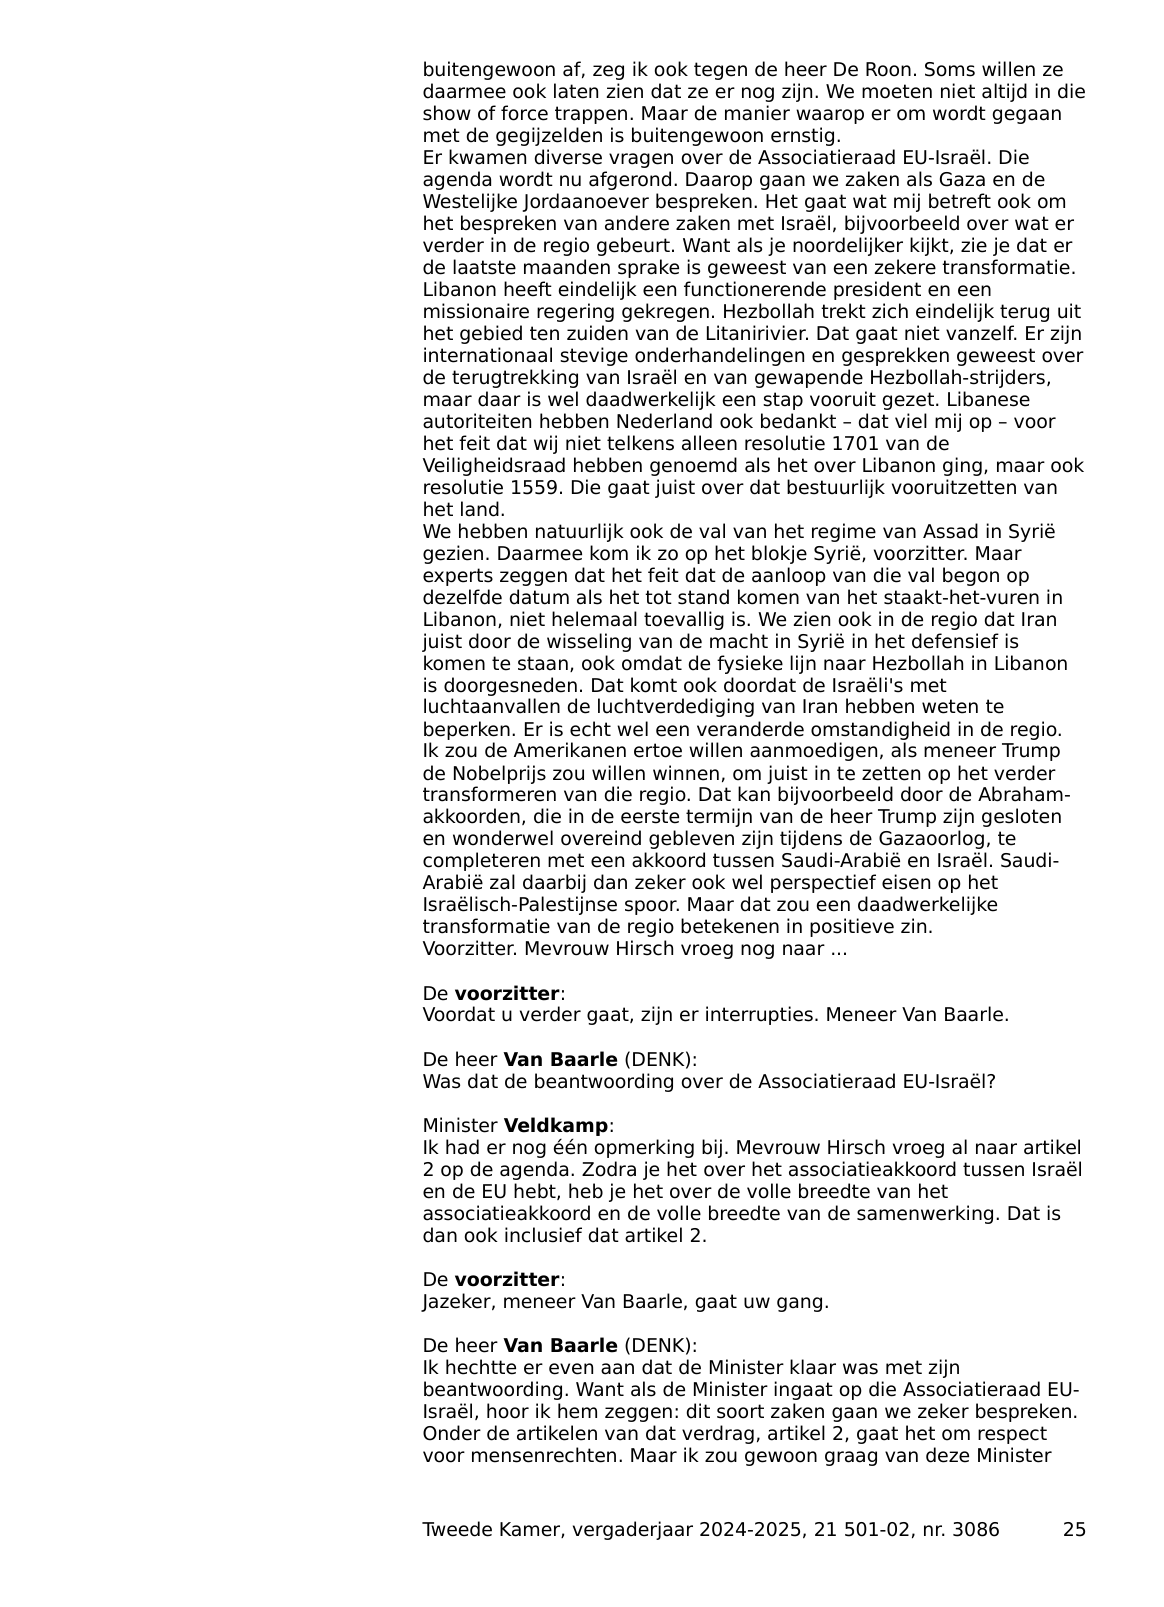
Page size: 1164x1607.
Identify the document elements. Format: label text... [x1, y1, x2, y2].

text Ik hechtte er even aan dat de Minister klaar was met zijn beantwoording. Want als de Minister ingaat op die Associatieraad EU-Israël, hoor ik hem zeggen: dit soort zaken gaan we zeker bespreken. Onder de artikelen van dat verdrag, artikel 2, gaat het om respect voor mensenrechten. Maar ik zou gewoon graag van deze Minister [422, 1357, 1087, 1467]
text buitengewoon af, zeg ik ook tegen de heer De Roon. Soms willen ze daarmee ook laten zien dat ze er nog zijn. We moeten niet altijd in die show of force trappen. Maar de manier waarop er om wordt gegaan met de gegijzelden is buitengewoon ernstig. [422, 59, 1087, 147]
text Minister Veldkamp: [422, 1115, 1087, 1137]
text De heer Van Baarle (DENK): [422, 1048, 1087, 1071]
text Ik zou de Amerikanen ertoe willen aanmoedigen, als meneer Trump de Nobelprijs zou willen winnen, om juist in te zetten op het verder transformeren van die regio. Dat kan bijvoorbeeld door de Abraham-akkoorden, die in de eerste termijn van de heer Trump zijn gesloten en wonderwel overeind gebleven zijn tijdens de Gazaoorlog, te completeren met een akkoord tussen Saudi-Arabië en Israël. Saudi-Arabië zal daarbij dan zeker ook wel perspectief eisen op het Israëlisch-Palestijnse spoor. Maar dat zou een daadwerkelijke transformatie van de regio betekenen in positieve zin. [422, 740, 1087, 938]
text Voorzitter. Mevrouw Hirsch vroeg nog naar ... [422, 938, 1087, 960]
text De voorzitter: [422, 1269, 1087, 1291]
text Ik had er nog één opmerking bij. Mevrouw Hirsch vroeg al naar artikel 2 op de agenda. Zodra je het over het associatieakkoord tussen Israël en de EU hebt, heb je het over de volle breedte van het associatieakkoord en de volle breedte van de samenwerking. Dat is dan ook inclusief dat artikel 2. [422, 1137, 1087, 1247]
text Er kwamen diverse vragen over de Associatieraad EU-Israël. Die agenda wordt nu afgerond. Daarop gaan we zaken als Gaza en de Westelijke Jordaanoever bespreken. Het gaat wat mij betreft ook om het bespreken van andere zaken met Israël, bijvoorbeeld over wat er verder in de regio gebeurt. Want als je noordelijker kijkt, zie je dat er de laatste maanden sprake is geweest van een zekere transformatie. Libanon heeft eindelijk een functionerende president en een missionaire regering gekregen. Hezbollah trekt zich eindelijk terug uit het gebied ten zuiden van de Litanirivier. Dat gaat niet vanzelf. Er zijn internationaal stevige onderhandelingen en gesprekken geweest over de terugtrekking van Israël en van gewapende Hezbollah-strijders, maar daar is wel daadwerkelijk een stap vooruit gezet. Libanese autoriteiten hebben Nederland ook bedankt – dat viel mij op – voor het feit dat wij niet telkens alleen resolutie 1701 van de Veiligheidsraad hebben genoemd als het over Libanon ging, maar ook resolutie 1559. Die gaat juist over dat bestuurlijk vooruitzetten van het land. [422, 147, 1087, 521]
text De heer Van Baarle (DENK): [422, 1335, 1087, 1357]
text Voordat u verder gaat, zijn er interrupties. Meneer Van Baarle. [422, 1004, 1087, 1026]
text Jazeker, meneer Van Baarle, gaat uw gang. [422, 1291, 1087, 1313]
text De voorzitter: [422, 982, 1087, 1004]
text Was dat de beantwoording over de Associatieraad EU-Israël? [422, 1071, 1087, 1092]
text We hebben natuurlijk ook de val van het regime van Assad in Syrië gezien. Daarmee kom ik zo op het blokje Syrië, voorzitter. Maar experts zeggen dat het feit dat de aanloop van die val begon op dezelfde datum als het tot stand komen van het staakt-het-vuren in Libanon, niet helemaal toevallig is. We zien ook in de regio dat Iran juist door de wisseling van de macht in Syrië in het defensief is komen te staan, ook omdat de fysieke lijn naar Hezbollah in Libanon is doorgesneden. Dat komt ook doordat de Israëli's met luchtaanvallen de luchtverdediging van Iran hebben weten te beperken. Er is echt wel een veranderde omstandigheid in de regio. [422, 521, 1087, 740]
